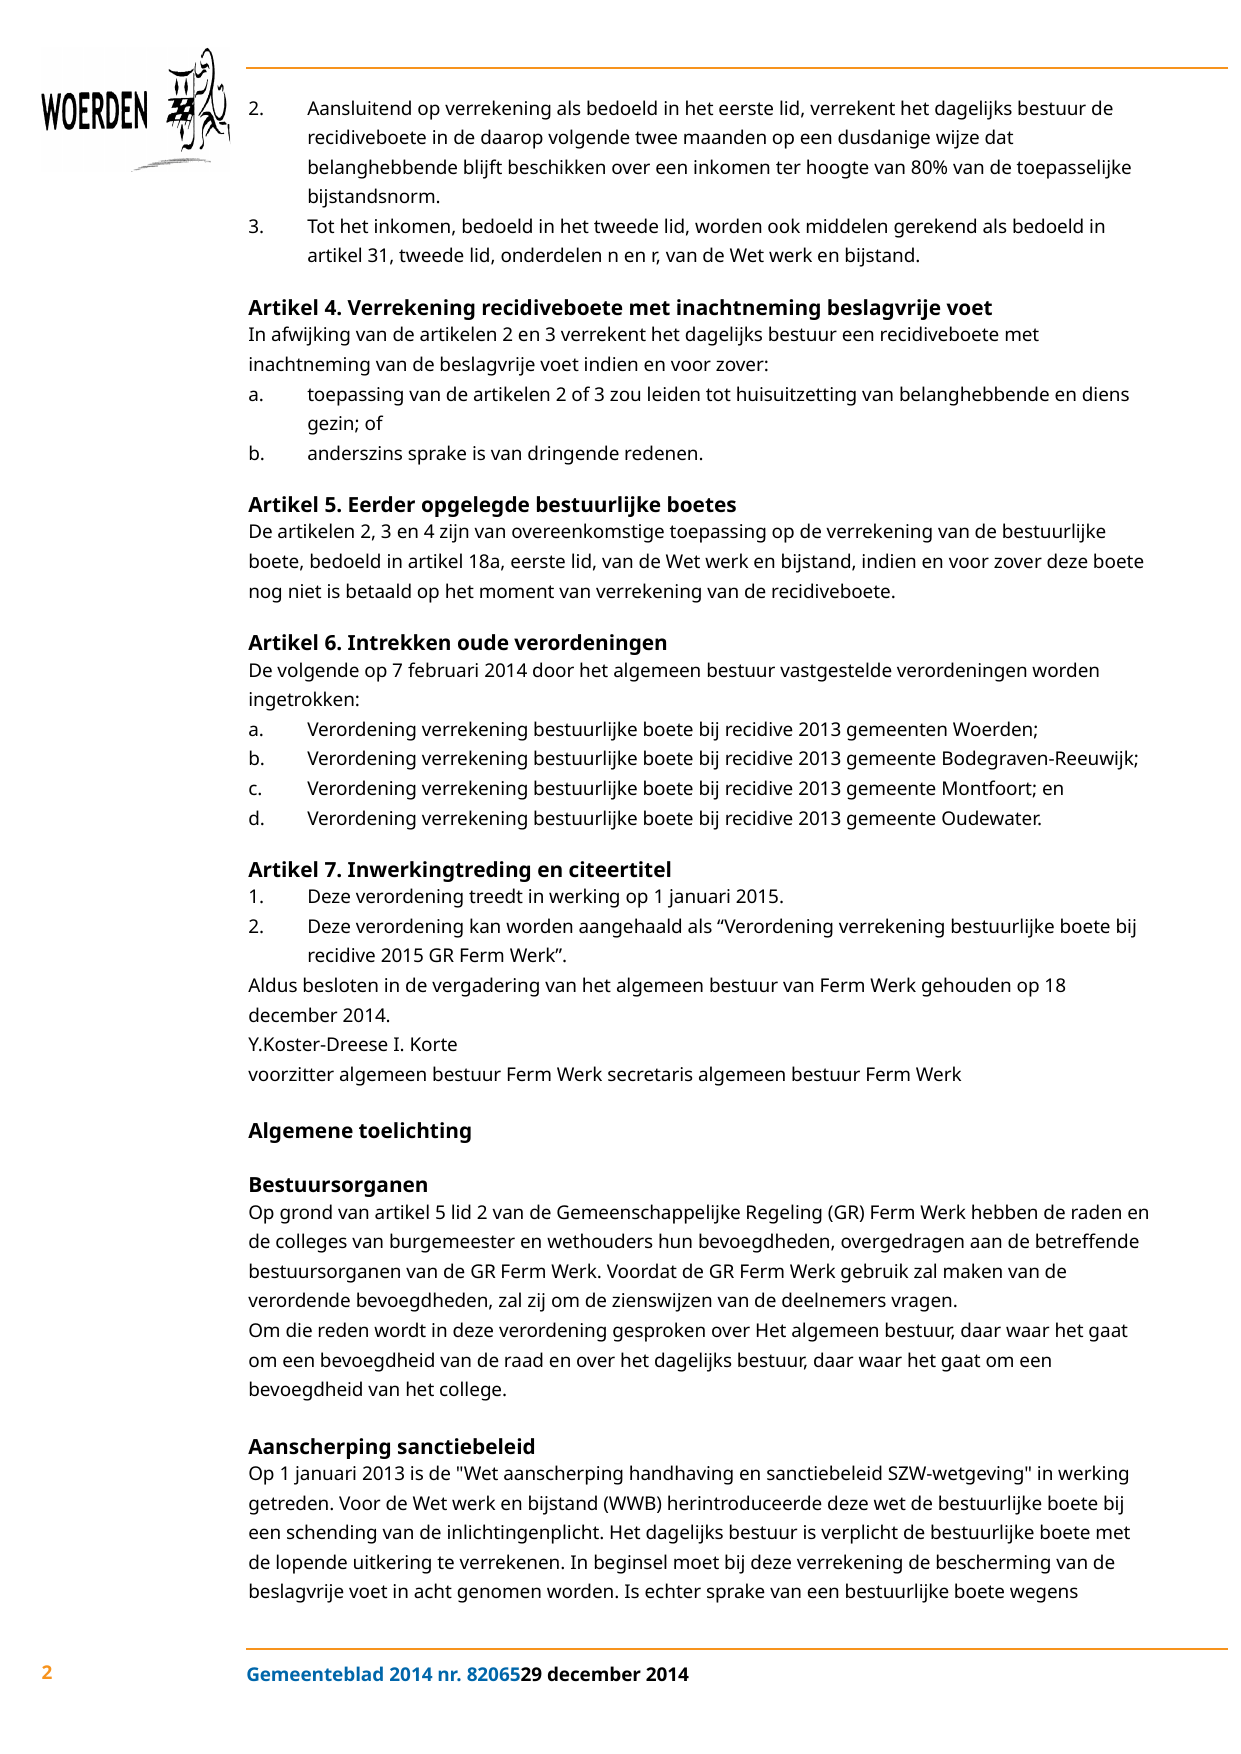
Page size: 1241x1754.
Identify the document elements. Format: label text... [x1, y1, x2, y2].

text Bestuursorganen [248, 1171, 1152, 1199]
list Aansluitend op verrekening als bedoeld in het eerste lid, verrekent het dagelijks bestuur de recidiveboete in de daarop volgende twee maanden op een dusdanige wijze dat belanghebbende blijft beschikken over een inkomen ter hoogte van 80% van de toepasselijke bijstandsnorm. [248, 95, 1152, 209]
list Tot het inkomen, bedoeld in het tweede lid, worden ook middelen gerekend als bedoeld in artikel 31, tweede lid, onderdelen n en r, van de Wet werk en bijstand. [248, 213, 1152, 268]
text Artikel 4. Verrekening recidiveboete met inachtneming beslagvrije voet [248, 293, 1152, 322]
list Verordening verrekening bestuurlijke boete bij recidive 2013 gemeenten Woerden; [248, 716, 1152, 742]
text In afwijking van de artikelen 2 en 3 verrekent het dagelijks bestuur een recidiveboete met inachtneming van de beslagvrije voet indien en voor zover: [248, 322, 1152, 377]
list toepassing van de artikelen 2 of 3 zou leiden tot huisuitzetting van belanghebbende en diens gezin; of [248, 381, 1152, 436]
list anderszins sprake is van dringende redenen. [248, 440, 1152, 466]
text Artikel 5. Eerder opgelegde bestuurlijke boetes [248, 490, 1152, 519]
list Deze verordening kan worden aangehaald als “Verordening verrekening bestuurlijke boete bij recidive 2015 GR Ferm Werk”. [248, 913, 1152, 968]
list Verordening verrekening bestuurlijke boete bij recidive 2013 gemeente Montfoort; en [248, 775, 1152, 801]
picture [41, 47, 231, 172]
text Artikel 7. Inwerkingtreding en citeertitel [248, 855, 1152, 883]
text Algemene toelichting [248, 1116, 1152, 1145]
list Verordening verrekening bestuurlijke boete bij recidive 2013 gemeente Oudewater. [248, 805, 1152, 830]
text Y.Koster-Dreese I. Korte [248, 1031, 1152, 1057]
text Om die reden wordt in deze verordening gesproken over Het algemeen bestuur, daar waar het gaat om een bevoegdheid van de raad en over het dagelijks bestuur, daar waar het gaat om een bevoegdheid van het college. [248, 1317, 1152, 1402]
text voorzitter algemeen bestuur Ferm Werk secretaris algemeen bestuur Ferm Werk [248, 1061, 1152, 1087]
text De artikelen 2, 3 en 4 zijn van overeenkomstige toepassing op de verrekening van de bestuurlijke boete, bedoeld in artikel 18a, eerste lid, van de Wet werk en bijstand, indien en voor zover deze boete nog niet is betaald op het moment van verrekening van de recidiveboete. [248, 519, 1152, 604]
text De volgende op 7 februari 2014 door het algemeen bestuur vastgestelde verordeningen worden ingetrokken: [248, 657, 1152, 712]
text Op grond van artikel 5 lid 2 van de Gemeenschappelijke Regeling (GR) Ferm Werk hebben de raden en de colleges van burgemeester en wethouders hun bevoegdheden, overgedragen aan de betreffende bestuursorganen van de GR Ferm Werk. Voordat de GR Ferm Werk gebruik zal maken van de verordende bevoegdheden, zal zij om de zienswijzen van de deelnemers vragen. [248, 1199, 1152, 1313]
list Deze verordening treedt in werking op 1 januari 2015. [248, 883, 1152, 909]
text Aldus besloten in de vergadering van het algemeen bestuur van Ferm Werk gehouden op 18 december 2014. [248, 972, 1152, 1028]
list Verordening verrekening bestuurlijke boete bij recidive 2013 gemeente Bodegraven-Reeuwijk; [248, 746, 1152, 771]
text Aanscherping sanctiebeleid [248, 1432, 1152, 1460]
text Op 1 januari 2013 is de "Wet aanscherping handhaving en sanctiebeleid SZW-wetgeving" in werking getreden. Voor de Wet werk en bijstand (WWB) herintroduceerde deze wet de bestuurlijke boete bij een schending van de inlichtingenplicht. Het dagelijks bestuur is verplicht de bestuurlijke boete met de lopende uitkering te verrekenen. In beginsel moet bij deze verrekening de bescherming van de beslagvrije voet in acht genomen worden. Is echter sprake van een bestuurlijke boete wegens [248, 1460, 1152, 1604]
text Artikel 6. Intrekken oude verordeningen [248, 628, 1152, 657]
